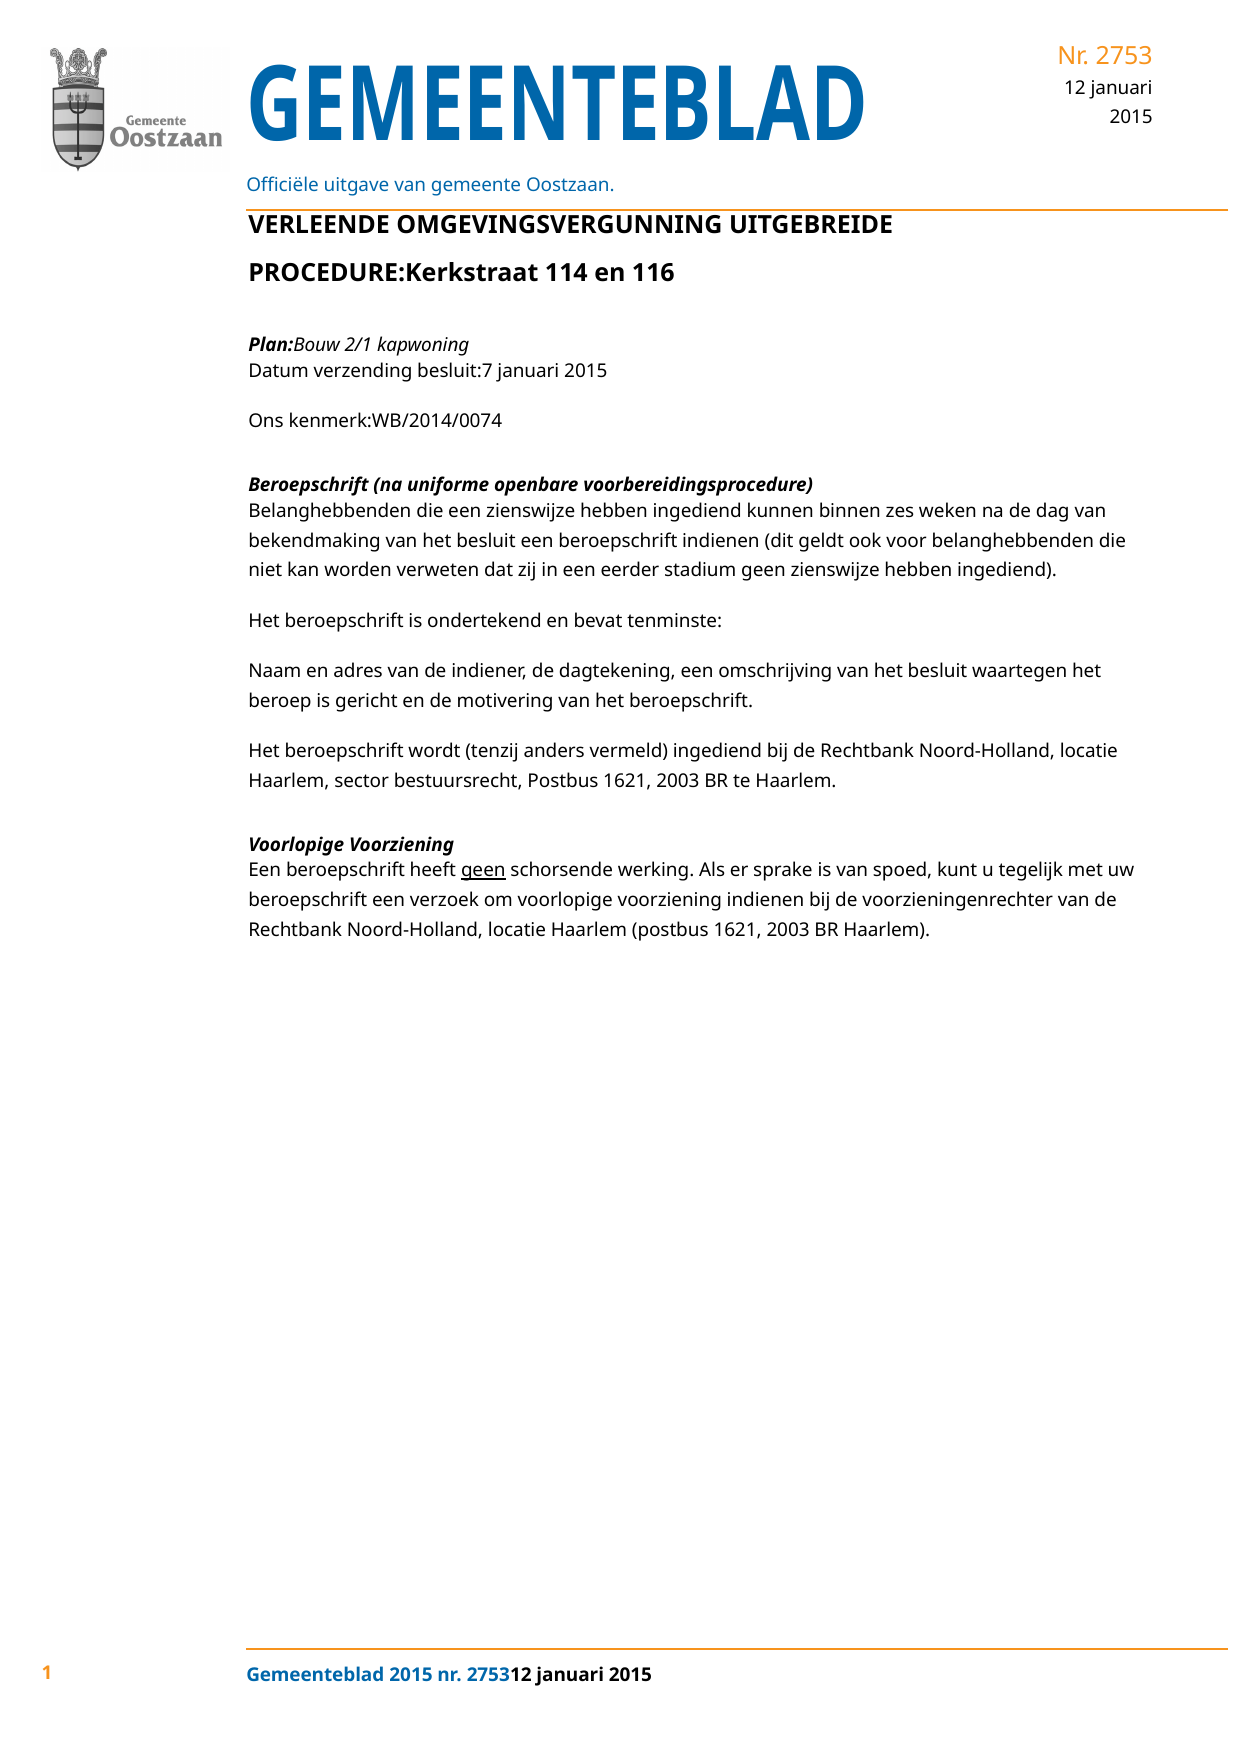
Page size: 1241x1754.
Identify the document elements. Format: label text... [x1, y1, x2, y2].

text VERLEENDE OMGEVINGSVERGUNNING UITGEBREIDE PROCEDURE:Kerkstraat 114 en 116 [248, 211, 1152, 288]
text Het beroepschrift is ondertekend en bevat tenminste: [248, 607, 1152, 633]
picture [41, 47, 231, 172]
text Voorlopige Voorziening [248, 831, 1152, 857]
text Ons kenmerk:WB/2014/0074 [248, 408, 1152, 433]
text Een beroepschrift heeft geen schorsende werking. Als er sprake is van spoed, kunt u tegelijk met uw beroepschrift een verzoek om voorlopige voorziening indienen bij de voorzieningenrechter van de Rechtbank Noord-Holland, locatie Haarlem (postbus 1621, 2003 BR Haarlem). [248, 857, 1152, 941]
text Plan:Bouw 2/1 kapwoning [248, 331, 1152, 357]
text Naam en adres van de indiener, de dagtekening, een omschrijving van het besluit waartegen het beroep is gericht en de motivering van het beroepschrift. [248, 657, 1152, 713]
text Het beroepschrift wordt (tenzij anders vermeld) ingediend bij de Rechtbank Noord-Holland, locatie Haarlem, sector bestuursrecht, Postbus 1621, 2003 BR te Haarlem. [248, 737, 1152, 793]
text Datum verzending besluit:7 januari 2015 [248, 357, 1152, 383]
text Beroepschrift (na uniforme openbare voorbereidingsprocedure) [248, 472, 1152, 497]
text Belanghebbenden die een zienswijze hebben ingediend kunnen binnen zes weken na de dag van bekendmaking van het besluit een beroepschrift indienen (dit geldt ook voor belanghebbenden die niet kan worden verweten dat zij in een eerder stadium geen zienswijze hebben ingediend). [248, 497, 1152, 582]
